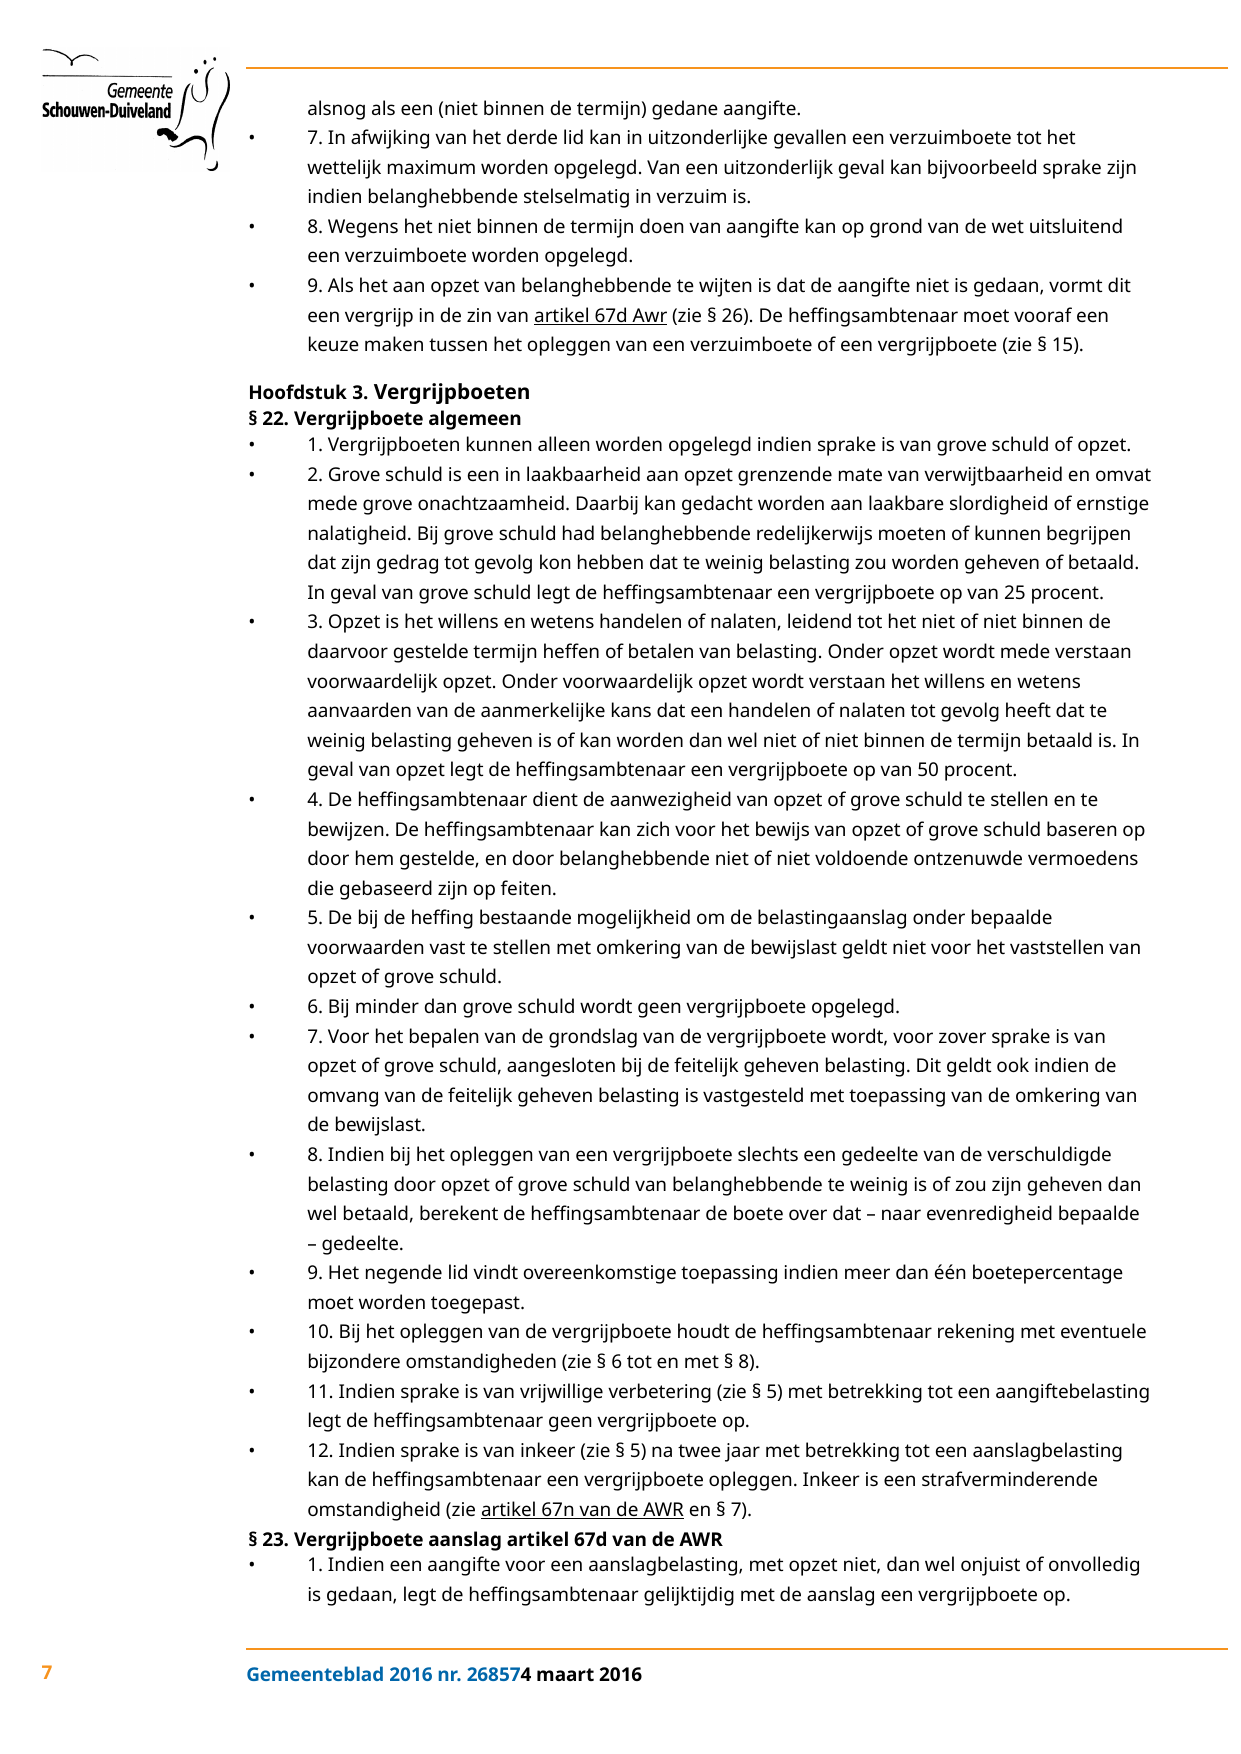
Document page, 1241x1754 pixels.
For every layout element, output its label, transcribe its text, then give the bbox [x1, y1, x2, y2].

list 9. Als het aan opzet van belanghebbende te wijten is dat de aangifte niet is gedaan, vormt dit een vergrijp in de zin van artikel 67d Awr (zie § 26). De heffingsambtenaar moet vooraf een keuze maken tussen het opleggen van een verzuimboete of een vergrijpboete (zie § 15). [248, 272, 1152, 357]
list 3. Opzet is het willens en wetens handelen of nalaten, leidend tot het niet of niet binnen de daarvoor gestelde termijn heffen of betalen van belasting. Onder opzet wordt mede verstaan voorwaardelijk opzet. Onder voorwaardelijk opzet wordt verstaan het willens en wetens aanvaarden van de aanmerkelijke kans dat een handelen of nalaten tot gevolg heeft dat te weinig belasting geheven is of kan worden dan wel niet of niet binnen de termijn betaald is. In geval van opzet legt de heffingsambtenaar een vergrijpboete op van 50 procent. [248, 609, 1152, 782]
list 6. Bij minder dan grove schuld wordt geen vergrijpboete opgelegd. [248, 993, 1152, 1019]
list 7. In afwijking van het derde lid kan in uitzonderlijke gevallen een verzuimboete tot het wettelijk maximum worden opgelegd. Van een uitzonderlijk geval kan bijvoorbeeld sprake zijn indien belanghebbende stelselmatig in verzuim is. [248, 124, 1152, 209]
list 9. Het negende lid vindt overeenkomstige toepassing indien meer dan één boetepercentage moet worden toegepast. [248, 1259, 1152, 1315]
list 8. Wegens het niet binnen de termijn doen van aangifte kan op grond van de wet uitsluitend een verzuimboete worden opgelegd. [248, 213, 1152, 268]
list alsnog als een (niet binnen de termijn) gedane aangifte. [248, 95, 1152, 121]
list 11. Indien sprake is van vrijwillige verbetering (zie § 5) met betrekking tot een aangiftebelasting legt de heffingsambtenaar geen vergrijpboete op. [248, 1378, 1152, 1433]
list 1. Indien een aangifte voor een aanslagbelasting, met opzet niet, dan wel onjuist of onvolledig is gedaan, legt de heffingsambtenaar gelijktijdig met de aanslag een vergrijpboete op. [248, 1552, 1152, 1607]
list 12. Indien sprake is van inkeer (zie § 5) na twee jaar met betrekking tot een aanslagbelasting kan de heffingsambtenaar een vergrijpboete opleggen. Inkeer is een strafverminderende omstandigheid (zie artikel 67n van de AWR en § 7). [248, 1437, 1152, 1522]
list 8. Indien bij het opleggen van een vergrijpboete slechts een gedeelte van de verschuldigde belasting door opzet of grove schuld van belanghebbende te weinig is of zou zijn geheven dan wel betaald, berekent de heffingsambtenaar de boete over dat – naar evenredigheid bepaalde – gedeelte. [248, 1141, 1152, 1256]
text § 23. Vergrijpboete aanslag artikel 67d van de AWR [248, 1526, 1152, 1552]
list 4. De heffingsambtenaar dient de aanwezigheid van opzet of grove schuld te stellen en te bewijzen. De heffingsambtenaar kan zich voor het bewijs van opzet of grove schuld baseren op door hem gestelde, en door belanghebbende niet of niet voldoende ontzenuwde vermoedens die gebaseerd zijn op feiten. [248, 786, 1152, 901]
picture [41, 47, 231, 172]
text § 22. Vergrijpboete algemeen [248, 406, 1152, 431]
list 2. Grove schuld is een in laakbaarheid aan opzet grenzende mate van verwijtbaarheid en omvat mede grove onachtzaamheid. Daarbij kan gedacht worden aan laakbare slordigheid of ernstige nalatigheid. Bij grove schuld had belanghebbende redelijkerwijs moeten of kunnen begrijpen dat zijn gedrag tot gevolg kon hebben dat te weinig belasting zou worden geheven of betaald. In geval van grove schuld legt de heffingsambtenaar een vergrijpboete op van 25 procent. [248, 461, 1152, 605]
text Hoofdstuk 3. Vergrijpboeten [248, 377, 1152, 406]
list 1. Vergrijpboeten kunnen alleen worden opgelegd indien sprake is van grove schuld of opzet. [248, 431, 1152, 457]
list 5. De bij de heffing bestaande mogelijkheid om de belastingaanslag onder bepaalde voorwaarden vast te stellen met omkering van de bewijslast geldt niet voor het vaststellen van opzet of grove schuld. [248, 904, 1152, 989]
list 7. Voor het bepalen van de grondslag van de vergrijpboete wordt, voor zover sprake is van opzet of grove schuld, aangesloten bij de feitelijk geheven belasting. Dit geldt ook indien de omvang van de feitelijk geheven belasting is vastgesteld met toepassing van de omkering van de bewijslast. [248, 1023, 1152, 1137]
list 10. Bij het opleggen van de vergrijpboete houdt de heffingsambtenaar rekening met eventuele bijzondere omstandigheden (zie § 6 tot en met § 8). [248, 1319, 1152, 1374]
